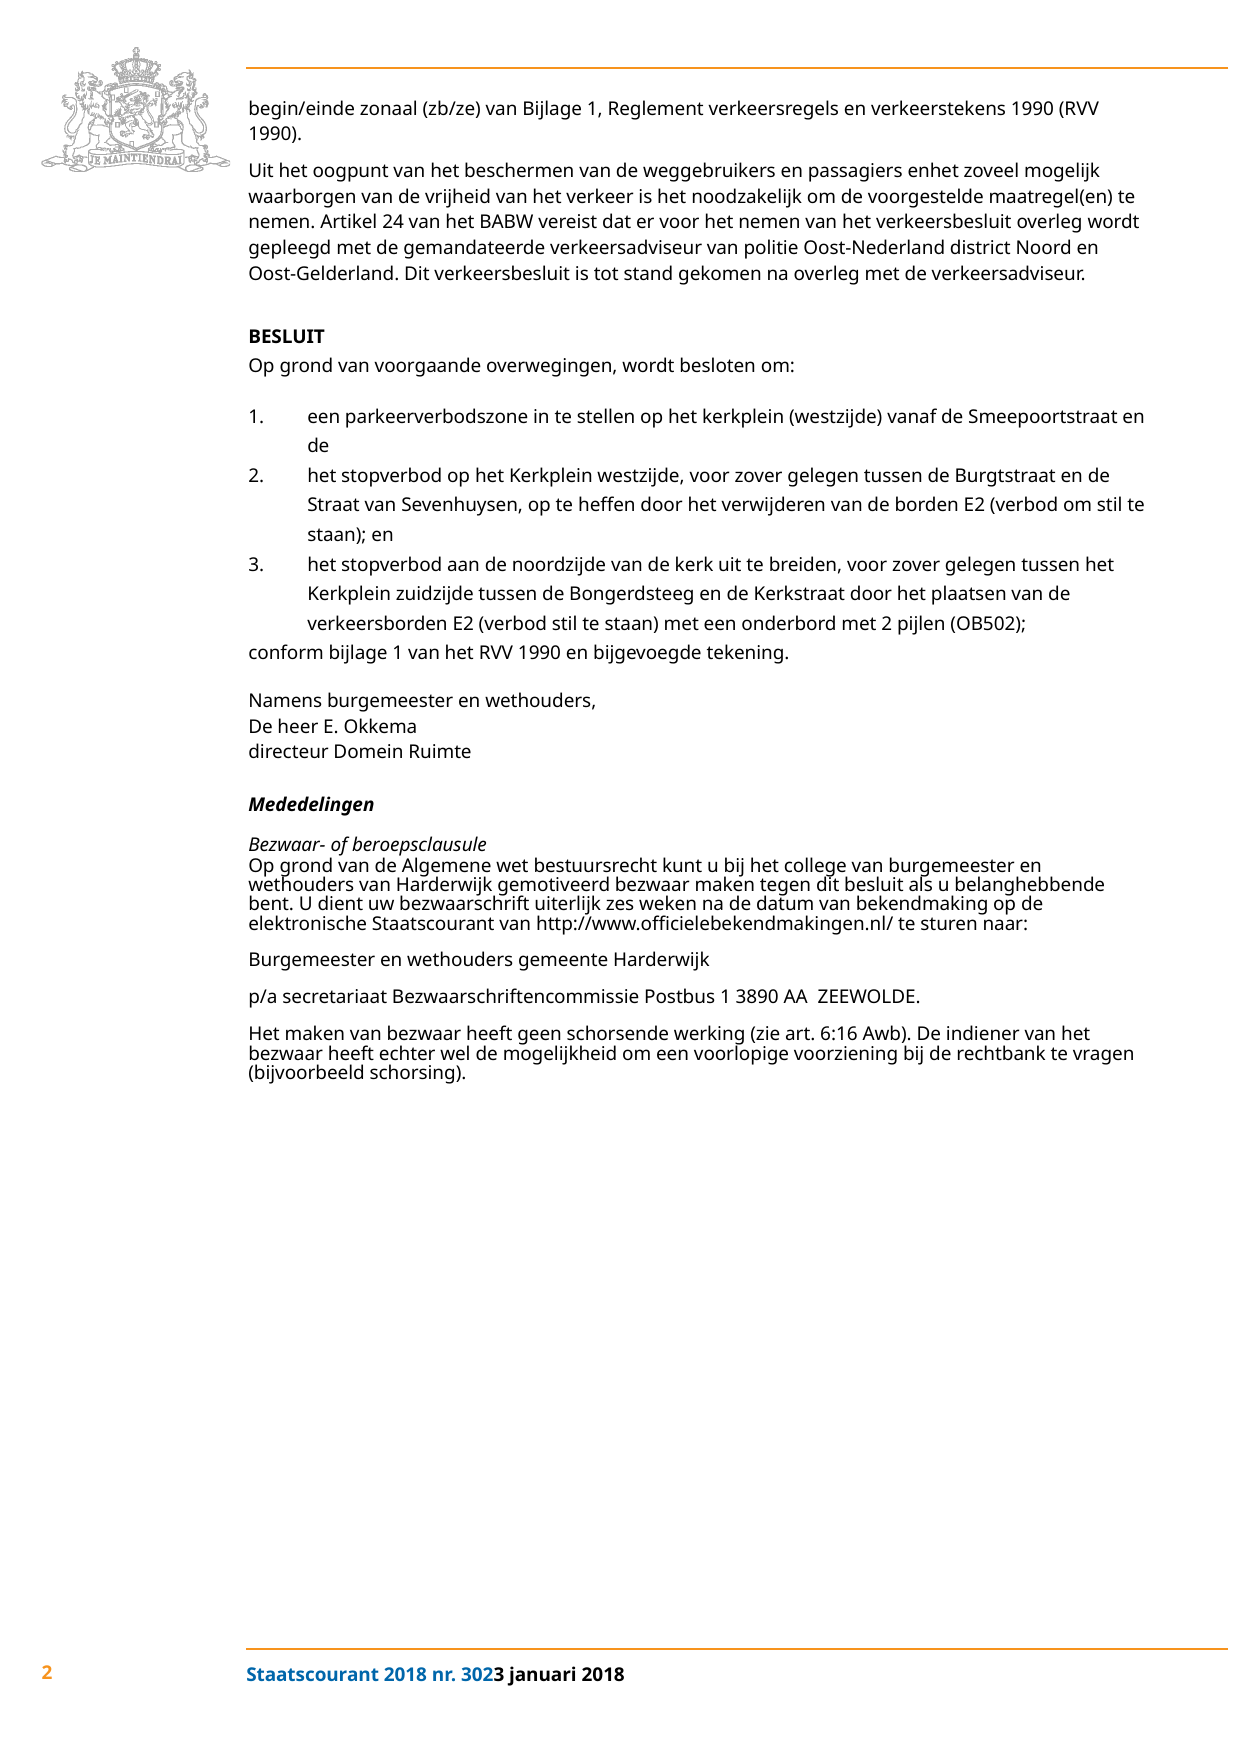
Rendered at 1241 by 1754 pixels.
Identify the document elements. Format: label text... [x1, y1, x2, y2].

text Op grond van de Algemene wet bestuursrecht kunt u bij het college van burgemeester en wethouders van Harderwijk gemotiveerd bezwaar maken tegen dit besluit als u belanghebbende bent. U dient uw bezwaarschrift uiterlijk zes weken na de datum van bekendmaking op de elektronische Staatscourant van http://www.officielebekendmakingen.nl/ te sturen naar: [248, 857, 1152, 934]
text conform bijlage 1 van het RVV 1990 en bijgevoegde tekening. [248, 639, 1152, 665]
text p/a secretariaat Bezwaarschriftencommissie Postbus 1 3890 AA ZEEWOLDE. [248, 988, 1152, 1008]
text Het maken van bezwaar heeft geen schorsende werking (zie art. 6:16 Awb). De indiener van het bezwaar heeft echter wel de mogelijkheid om een voorlopige voorziening bij de rechtbank te vragen (bijvoorbeeld schorsing). [248, 1025, 1152, 1083]
text Bezwaar- of beroepsclausule [248, 831, 1152, 857]
text Namens burgemeester en wethouders, [248, 687, 1152, 713]
text Uit het oogpunt van het beschermen van de weggebruikers en passagiers enhet zoveel mogelijk waarborgen van de vrijheid van het verkeer is het noodzakelijk om de voorgestelde maatregel(en) te nemen. Artikel 24 van het BABW vereist dat er voor het nemen van het verkeersbesluit overleg wordt gepleegd met de gemandateerde verkeersadviseur van politie Oost-Nederland district Noord en Oost-Gelderland. Dit verkeersbesluit is tot stand gekomen na overleg met de verkeersadviseur. [248, 157, 1152, 286]
text Mededelingen [248, 792, 1152, 817]
list een parkeerverbodszone in te stellen op het kerkplein (westzijde) vanaf de Smeepoortstraat en de [248, 403, 1152, 458]
list het stopverbod aan de noordzijde van de kerk uit te breiden, voor zover gelegen tussen het Kerkplein zuidzijde tussen de Bongerdsteeg en de Kerkstraat door het plaatsen van de verkeersborden E2 (verbod stil te staan) met een onderbord met 2 pijlen (OB502); [248, 551, 1152, 636]
text BESLUIT [248, 323, 1152, 348]
text Burgemeester en wethouders gemeente Harderwijk [248, 951, 1152, 971]
text begin/einde zonaal (zb/ze) van Bijlage 1, Reglement verkeersregels en verkeerstekens 1990 (RVV 1990). [248, 95, 1152, 146]
text Op grond van voorgaande overwegingen, wordt besloten om: [248, 352, 1152, 378]
text De heer E. Okkema [248, 713, 1152, 739]
picture [41, 47, 231, 172]
list het stopverbod op het Kerkplein westzijde, voor zover gelegen tussen de Burgtstraat en de Straat van Sevenhuysen, op te heffen door het verwijderen van de borden E2 (verbod om stil te staan); en [248, 462, 1152, 547]
text directeur Domein Ruimte [248, 739, 1152, 764]
